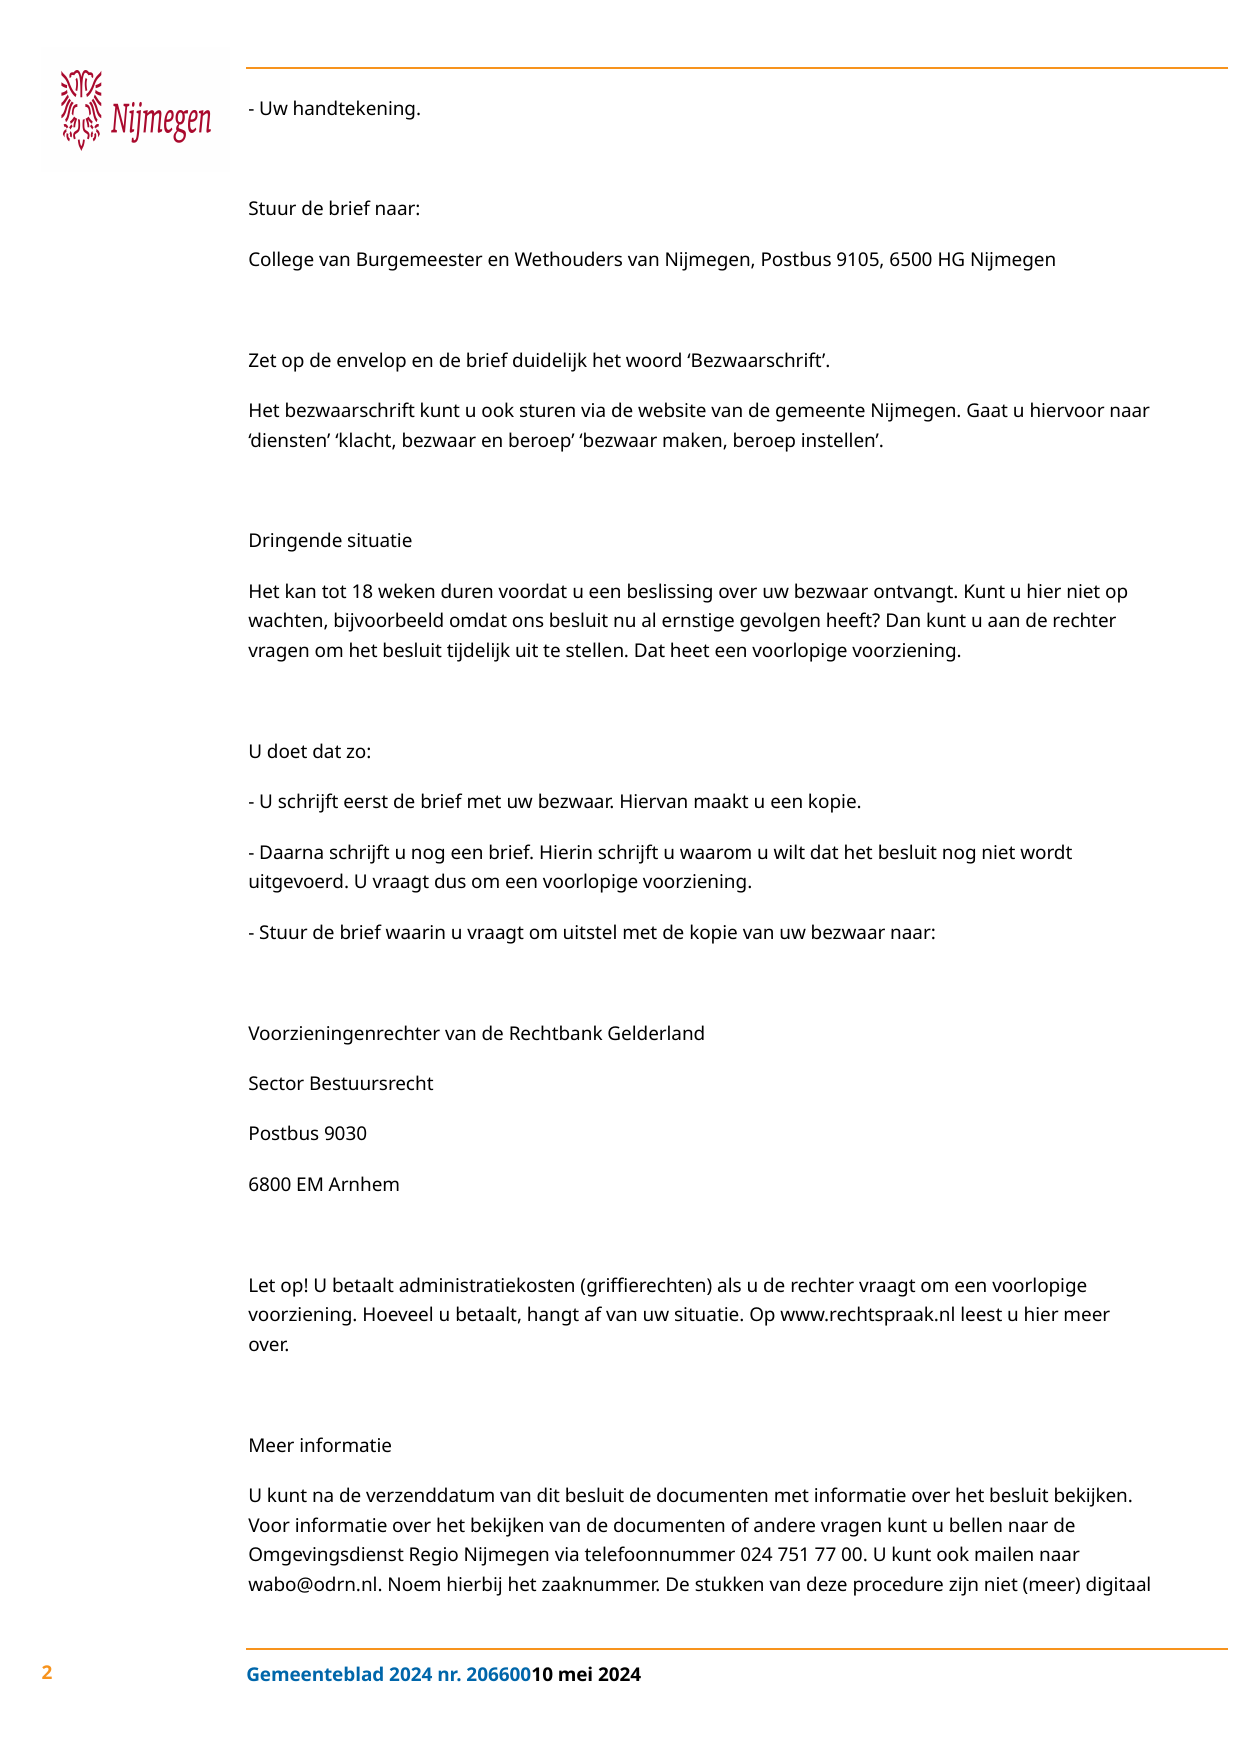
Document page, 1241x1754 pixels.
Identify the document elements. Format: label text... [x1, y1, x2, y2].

text - Uw handtekening. [248, 95, 1152, 121]
text - Stuur de brief waarin u vraagt om uitstel met de kopie van uw bezwaar naar: [248, 919, 1152, 945]
text Let op! U betaalt administratiekosten (griffierechten) als u de rechter vraagt om een voorlopige voorziening. Hoeveel u betaalt, hangt af van uw situatie. Op www.rechtspraak.nl leest u hier meer over. [248, 1272, 1152, 1357]
text College van Burgemeester en Wethouders van Nijmegen, Postbus 9105, 6500 HG Nijmegen [248, 246, 1152, 272]
text Postbus 9030 [248, 1121, 1152, 1146]
text Het kan tot 18 weken duren voordat u een beslissing over uw bezwaar ontvangt. Kunt u hier niet op wachten, bijvoorbeeld omdat ons besluit nu al ernstige gevolgen heeft? Dan kunt u aan de rechter vragen om het besluit tijdelijk uit te stellen. Dat heet een voorlopige voorziening. [248, 578, 1152, 663]
picture [41, 47, 231, 172]
text - Daarna schrijft u nog een brief. Hierin schrijft u waarom u wilt dat het besluit nog niet wordt uitgevoerd. U vraagt dus om een voorlopige voorziening. [248, 839, 1152, 894]
text U doet dat zo: [248, 738, 1152, 764]
text Zet op de envelop en de brief duidelijk het woord ‘Bezwaarschrift’. [248, 347, 1152, 373]
text 6800 EM Arnhem [248, 1171, 1152, 1197]
text Meer informatie [248, 1432, 1152, 1458]
text Dringende situatie [248, 528, 1152, 553]
text Het bezwaarschrift kunt u ook sturen via de website van de gemeente Nijmegen. Gaat u hiervoor naar ‘diensten’ ‘klacht, bezwaar en beroep’ ‘bezwaar maken, beroep instellen’. [248, 397, 1152, 453]
text U kunt na de verzenddatum van dit besluit de documenten met informatie over het besluit bekijken. Voor informatie over het bekijken van de documenten of andere vragen kunt u bellen naar de Omgevingsdienst Regio Nijmegen via telefoonnummer 024 751 77 00. U kunt ook mailen naar wabo@odrn.nl. Noem hierbij het zaaknummer. De stukken van deze procedure zijn niet (meer) digitaal [248, 1482, 1152, 1597]
text Sector Bestuursrecht [248, 1070, 1152, 1096]
text - U schrijft eerst de brief met uw bezwaar. Hiervan maakt u een kopie. [248, 788, 1152, 814]
text Voorzieningenrechter van de Rechtbank Gelderland [248, 1020, 1152, 1046]
text Stuur de brief naar: [248, 196, 1152, 221]
